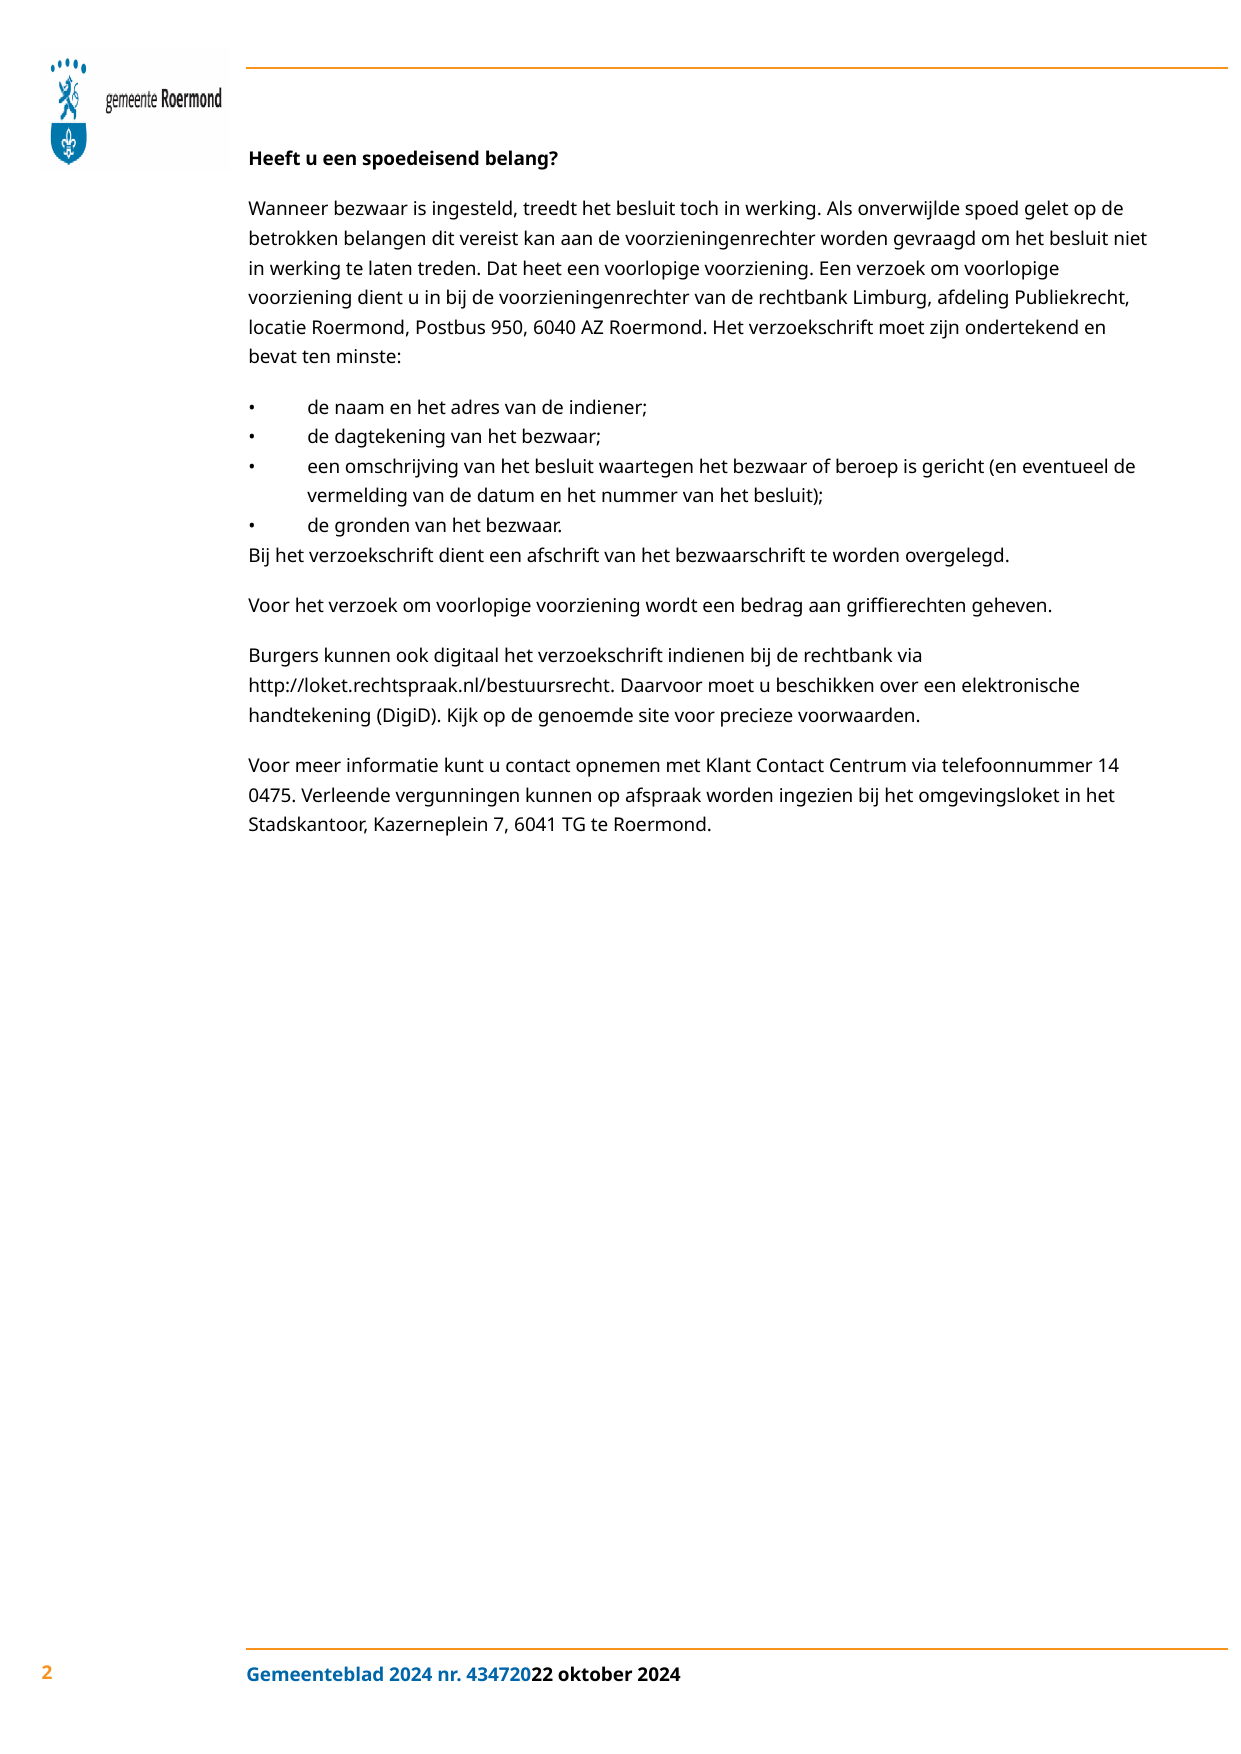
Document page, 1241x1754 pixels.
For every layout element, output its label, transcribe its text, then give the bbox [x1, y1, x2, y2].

text Bij het verzoekschrift dient een afschrift van het bezwaarschrift te worden overgelegd. [248, 542, 1152, 568]
text Voor het verzoek om voorlopige voorziening wordt een bedrag aan griffierechten geheven. [248, 592, 1152, 618]
text Heeft u een spoedeisend belang? [248, 145, 1152, 171]
list een omschrijving van het besluit waartegen het bezwaar of beroep is gericht (en eventueel de vermelding van de datum en het nummer van het besluit); [248, 453, 1152, 508]
list de gronden van het bezwaar. [248, 512, 1152, 538]
text Voor meer informatie kunt u contact opnemen met Klant Contact Centrum via telefoonnummer 14 0475. Verleende vergunningen kunnen op afspraak worden ingezien bij het omgevingsloket in het Stadskantoor, Kazerneplein 7, 6041 TG te Roermond. [248, 752, 1152, 837]
list de naam en het adres van de indiener; [248, 394, 1152, 420]
picture [41, 47, 231, 172]
list de dagtekening van het bezwaar; [248, 423, 1152, 449]
text Burgers kunnen ook digitaal het verzoekschrift indienen bij de rechtbank via http://loket.rechtspraak.nl/bestuursrecht. Daarvoor moet u beschikken over een elektronische handtekening (DigiD). Kijk op de genoemde site voor precieze voorwaarden. [248, 643, 1152, 728]
text Wanneer bezwaar is ingesteld, treedt het besluit toch in werking. Als onverwijlde spoed gelet op de betrokken belangen dit vereist kan aan de voorzieningenrechter worden gevraagd om het besluit niet in werking te laten treden. Dat heet een voorlopige voorziening. Een verzoek om voorlopige voorziening dient u in bij de voorzieningenrechter van de rechtbank Limburg, afdeling Publiekrecht, locatie Roermond, Postbus 950, 6040 AZ Roermond. Het verzoekschrift moet zijn ondertekend en bevat ten minste: [248, 196, 1152, 369]
